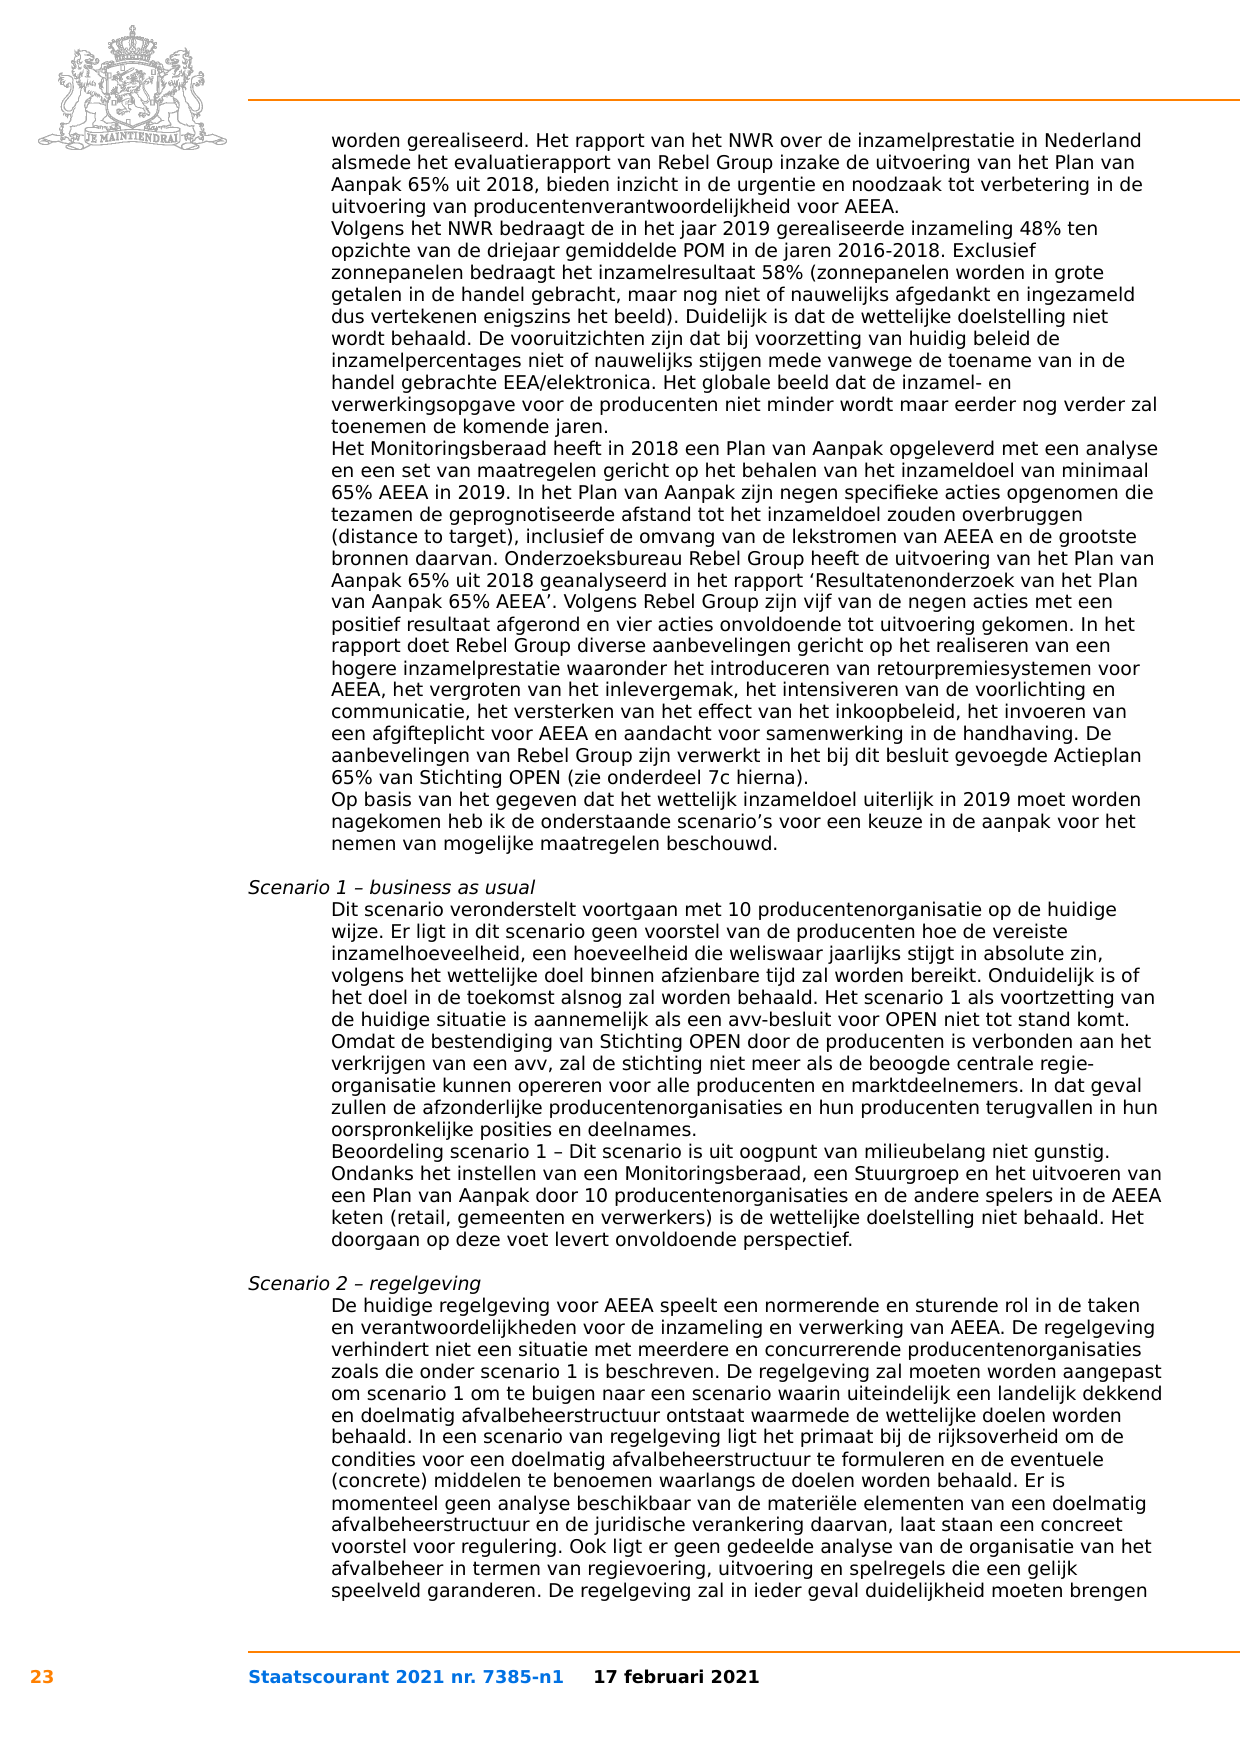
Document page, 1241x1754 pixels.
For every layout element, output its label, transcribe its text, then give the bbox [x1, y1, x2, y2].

picture [38, 25, 227, 150]
text Op basis van het gegeven dat het wettelijk inzameldoel uiterlijk in 2019 moet worden nagekomen heb ik de onderstaande scenario’s voor een keuze in de aanpak voor het nemen van mogelijke maatregelen beschouwd. [331, 789, 1163, 855]
text Volgens het NWR bedraagt de in het jaar 2019 gerealiseerde inzameling 48% ten opzichte van de driejaar gemiddelde POM in de jaren 2016-2018. Exclusief zonnepanelen bedraagt het inzamelresultaat 58% (zonnepanelen worden in grote getalen in de handel gebracht, maar nog niet of nauwelijks afgedankt en ingezameld dus vertekenen enigszins het beeld). Duidelijk is dat de wettelijke doelstelling niet wordt behaald. De vooruitzichten zijn dat bij voorzetting van huidig beleid de inzamelpercentages niet of nauwelijks stijgen mede vanwege de toename van in de handel gebrachte EEA/elektronica. Het globale beeld dat de inzamel- en verwerkingsopgave voor de producenten niet minder wordt maar eerder nog verder zal toenemen de komende jaren. [331, 218, 1163, 438]
text worden gerealiseerd. Het rapport van het NWR over de inzamelprestatie in Nederland alsmede het evaluatierapport van Rebel Group inzake de uitvoering van het Plan van Aanpak 65% uit 2018, bieden inzicht in de urgentie en noodzaak tot verbetering in de uitvoering van producentenverantwoordelijkheid voor AEEA. [331, 130, 1163, 218]
subtitle Scenario 2 – regelgeving [248, 1273, 1163, 1294]
subtitle Scenario 1 – business as usual [248, 877, 1163, 899]
text Dit scenario veronderstelt voortgaan met 10 producentenorganisatie op de huidige wijze. Er ligt in dit scenario geen voorstel van de producenten hoe de vereiste inzamelhoeveelheid, een hoeveelheid die weliswaar jaarlijks stijgt in absolute zin, volgens het wettelijke doel binnen afzienbare tijd zal worden bereikt. Onduidelijk is of het doel in de toekomst alsnog zal worden behaald. Het scenario 1 als voortzetting van de huidige situatie is aannemelijk als een avv-besluit voor OPEN niet tot stand komt. Omdat de bestendiging van Stichting OPEN door de producenten is verbonden aan het verkrijgen van een avv, zal de stichting niet meer als de beoogde centrale regie-organisatie kunnen opereren voor alle producenten en marktdeelnemers. In dat geval zullen de afzonderlijke producentenorganisaties en hun producenten terugvallen in hun oorspronkelijke posities en deelnames. [331, 899, 1163, 1141]
text Het Monitoringsberaad heeft in 2018 een Plan van Aanpak opgeleverd met een analyse en een set van maatregelen gericht op het behalen van het inzameldoel van minimaal 65% AEEA in 2019. In het Plan van Aanpak zijn negen specifieke acties opgenomen die tezamen de geprognotiseerde afstand tot het inzameldoel zouden overbruggen (distance to target), inclusief de omvang van de lekstromen van AEEA en de grootste bronnen daarvan. Onderzoeksbureau Rebel Group heeft de uitvoering van het Plan van Aanpak 65% uit 2018 geanalyseerd in het rapport ‘Resultatenonderzoek van het Plan van Aanpak 65% AEEA’. Volgens Rebel Group zijn vijf van de negen acties met een positief resultaat afgerond en vier acties onvoldoende tot uitvoering gekomen. In het rapport doet Rebel Group diverse aanbevelingen gericht op het realiseren van een hogere inzamelprestatie waaronder het introduceren van retourpremiesystemen voor AEEA, het vergroten van het inlevergemak, het intensiveren van de voorlichting en communicatie, het versterken van het effect van het inkoopbeleid, het invoeren van een afgifteplicht voor AEEA en aandacht voor samenwerking in de handhaving. De aanbevelingen van Rebel Group zijn verwerkt in het bij dit besluit gevoegde Actieplan 65% van Stichting OPEN (zie onderdeel 7c hierna). [331, 438, 1163, 789]
text Beoordeling scenario 1 – Dit scenario is uit oogpunt van milieubelang niet gunstig. Ondanks het instellen van een Monitoringsberaad, een Stuurgroep en het uitvoeren van een Plan van Aanpak door 10 producentenorganisaties en de andere spelers in de AEEA keten (retail, gemeenten en verwerkers) is de wettelijke doelstelling niet behaald. Het doorgaan op deze voet levert onvoldoende perspectief. [331, 1141, 1163, 1251]
text De huidige regelgeving voor AEEA speelt een normerende en sturende rol in de taken en verantwoordelijkheden voor de inzameling en verwerking van AEEA. De regelgeving verhindert niet een situatie met meerdere en concurrerende producentenorganisaties zoals die onder scenario 1 is beschreven. De regelgeving zal moeten worden aangepast om scenario 1 om te buigen naar een scenario waarin uiteindelijk een landelijk dekkend en doelmatig afvalbeheerstructuur ontstaat waarmede de wettelijke doelen worden behaald. In een scenario van regelgeving ligt het primaat bij de rijksoverheid om de condities voor een doelmatig afvalbeheerstructuur te formuleren en de eventuele (concrete) middelen te benoemen waarlangs de doelen worden behaald. Er is momenteel geen analyse beschikbaar van de materiële elementen van een doelmatig afvalbeheerstructuur en de juridische verankering daarvan, laat staan een concreet voorstel voor regulering. Ook ligt er geen gedeelde analyse van de organisatie van het afvalbeheer in termen van regievoering, uitvoering en spelregels die een gelijk speelveld garanderen. De regelgeving zal in ieder geval duidelijkheid moeten brengen [331, 1294, 1163, 1602]
